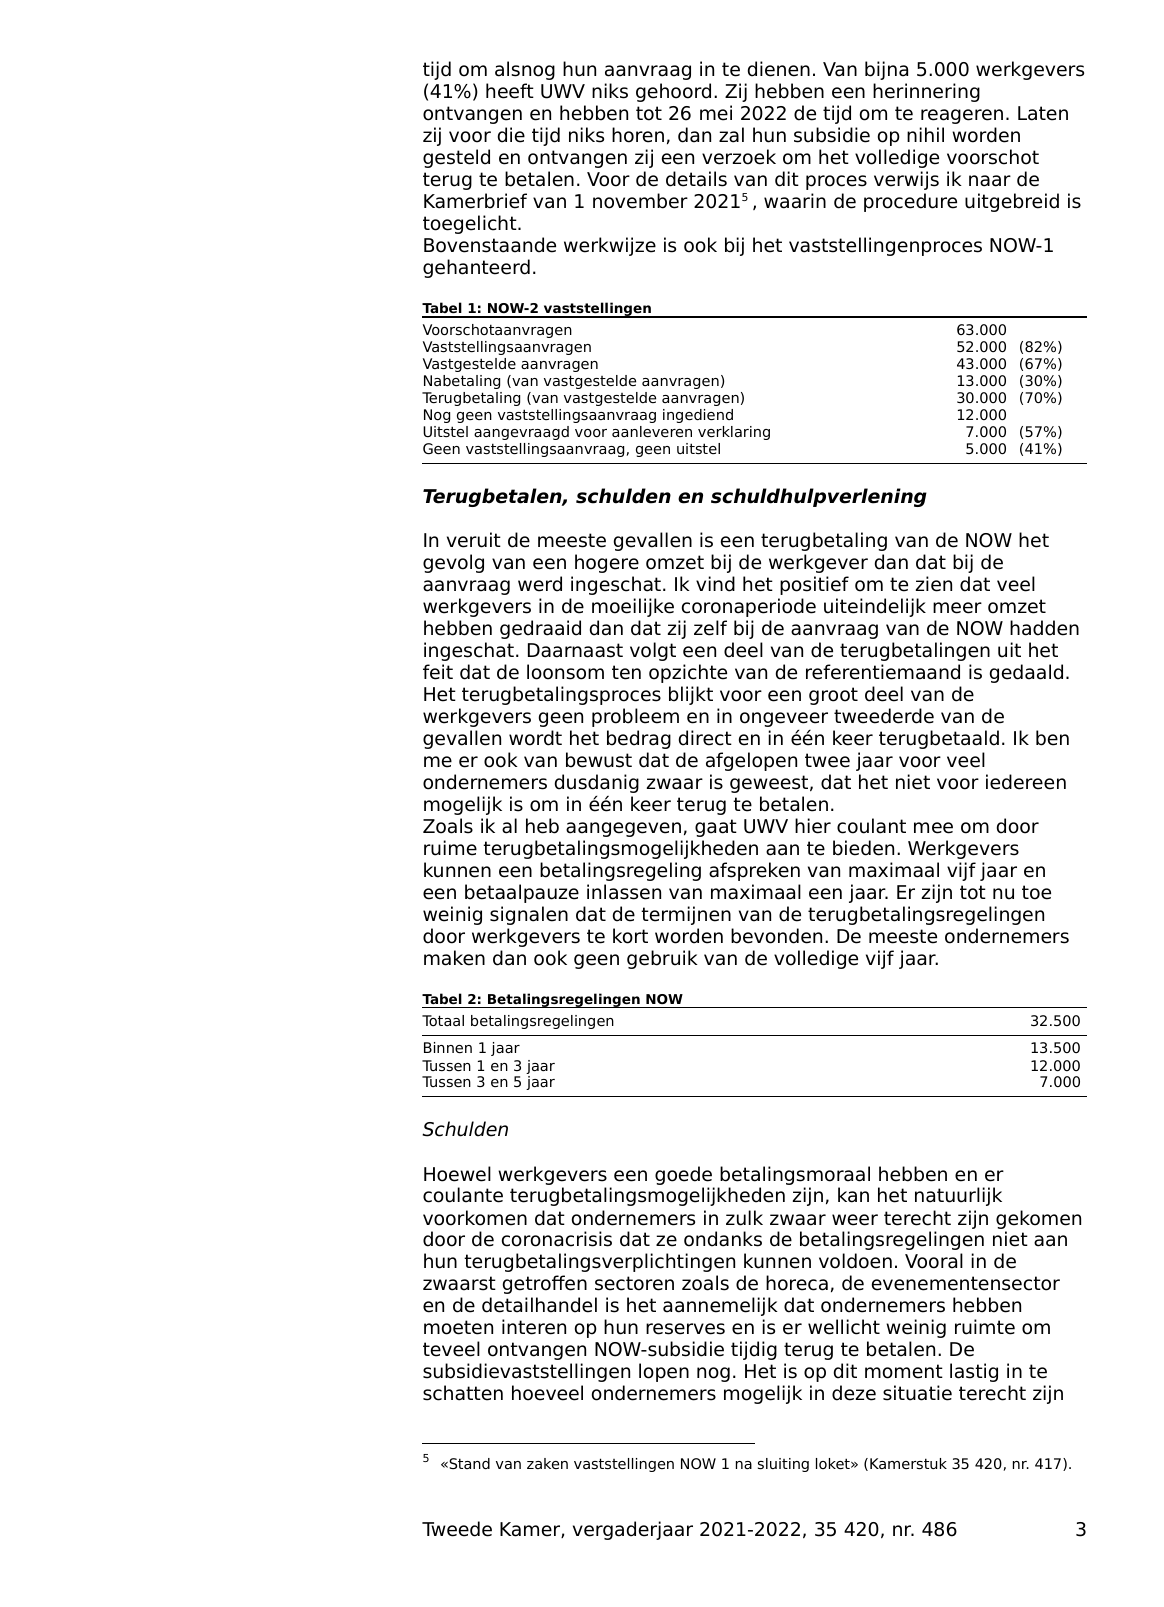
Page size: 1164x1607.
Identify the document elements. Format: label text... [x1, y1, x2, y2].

table_cell 63.000 [924, 318, 1013, 339]
table_cell 43.000 [924, 356, 1013, 373]
table_cell Vastgestelde aanvragen [422, 356, 924, 373]
table_cell Geen vaststellingsaanvraag, geen uitstel [422, 441, 924, 463]
text «Stand van zaken vaststellingen NOW 1 na sluiting loket» (Kamerstuk 35 420, nr. 417). [422, 1452, 1087, 1474]
table_cell Totaal betalingsregelingen [422, 1008, 998, 1035]
table_cell (70%) [1013, 390, 1087, 407]
subtitle Terugbetalen, schulden en schuldhulpverlening [422, 486, 1087, 508]
table_header Tabel 1: NOW-2 vaststellingen [422, 301, 1087, 316]
text Het terugbetalingsproces blijkt voor een groot deel van de werkgevers geen probleem en in ongeveer tweederde van de gevallen wordt het bedrag direct en in één keer terugbetaald. Ik ben me er ook van bewust dat de afgelopen twee jaar voor veel ondernemers dusdanig zwaar is geweest, dat het niet voor iedereen mogelijk is om in één keer terug te betalen. [422, 684, 1087, 816]
table_cell Terugbetaling (van vastgestelde aanvragen) [422, 390, 924, 407]
table_cell Nabetaling (van vastgestelde aanvragen) [422, 373, 924, 390]
table_cell Uitstel aangevraagd voor aanleveren verklaring [422, 424, 924, 441]
table_cell 7.000 [998, 1074, 1087, 1096]
table_cell (67%) [1013, 356, 1087, 373]
table_cell [1013, 407, 1087, 424]
table_cell (30%) [1013, 373, 1087, 390]
text In veruit de meeste gevallen is een terugbetaling van de NOW het gevolg van een hogere omzet bij de werkgever dan dat bij de aanvraag werd ingeschat. Ik vind het positief om te zien dat veel werkgevers in de moeilijke coronaperiode uiteindelijk meer omzet hebben gedraaid dan dat zij zelf bij de aanvraag van de NOW hadden ingeschat. Daarnaast volgt een deel van de terugbetalingen uit het feit dat de loonsom ten opzichte van de referentiemaand is gedaald. [422, 530, 1087, 684]
table_cell (41%) [1013, 441, 1087, 463]
table_cell Voorschotaanvragen [422, 318, 924, 339]
table_cell (57%) [1013, 424, 1087, 441]
text tijd om alsnog hun aanvraag in te dienen. Van bijna 5.000 werkgevers (41%) heeft UWV niks gehoord. Zij hebben een herinnering ontvangen en hebben tot 26 mei 2022 de tijd om te reageren. Laten zij voor die tijd niks horen, dan zal hun subsidie op nihil worden gesteld en ontvangen zij een verzoek om het volledige voorschot terug te betalen. Voor de details van dit proces verwijs ik naar de Kamerbrief van 1 november 2021, waarin de procedure uitgebreid is toegelicht. [422, 59, 1087, 235]
subtitle Schulden [422, 1119, 1087, 1141]
table_cell Nog geen vaststellingsaanvraag ingediend [422, 407, 924, 424]
table_cell 5.000 [924, 441, 1013, 463]
table_cell 13.500 [998, 1036, 1087, 1057]
table_cell (82%) [1013, 339, 1087, 356]
table_cell Tussen 1 en 3 jaar [422, 1058, 998, 1074]
table_cell Binnen 1 jaar [422, 1036, 998, 1057]
table_cell 32.500 [998, 1008, 1087, 1035]
table_cell [1013, 318, 1087, 339]
table_cell Vaststellingsaanvragen [422, 339, 924, 356]
text Zoals ik al heb aangegeven, gaat UWV hier coulant mee om door ruime terugbetalingsmogelijkheden aan te bieden. Werkgevers kunnen een betalingsregeling afspreken van maximaal vijf jaar en een betaalpauze inlassen van maximaal een jaar. Er zijn tot nu toe weinig signalen dat de termijnen van de terugbetalingsregelingen door werkgevers te kort worden bevonden. De meeste ondernemers maken dan ook geen gebruik van de volledige vijf jaar. [422, 816, 1087, 970]
table_cell Tussen 3 en 5 jaar [422, 1074, 998, 1096]
table_header Tabel 2: Betalingsregelingen NOW [422, 992, 1087, 1007]
text Hoewel werkgevers een goede betalingsmoraal hebben en er coulante terugbetalingsmogelijkheden zijn, kan het natuurlijk voorkomen dat ondernemers in zulk zwaar weer terecht zijn gekomen door de coronacrisis dat ze ondanks de betalingsregelingen niet aan hun terugbetalingsverplichtingen kunnen voldoen. Vooral in de zwaarst getroffen sectoren zoals de horeca, de evenementensector en de detailhandel is het aannemelijk dat ondernemers hebben moeten interen op hun reserves en is er wellicht weinig ruimte om teveel ontvangen NOW-subsidie tijdig terug te betalen. De subsidievaststellingen lopen nog. Het is op dit moment lastig in te schatten hoeveel ondernemers mogelijk in deze situatie terecht zijn [422, 1163, 1087, 1405]
table_cell 12.000 [924, 407, 1013, 424]
table_cell 7.000 [924, 424, 1013, 441]
text Bovenstaande werkwijze is ook bij het vaststellingenproces NOW-1 gehanteerd. [422, 235, 1087, 279]
table_cell 52.000 [924, 339, 1013, 356]
table_cell 12.000 [998, 1058, 1087, 1074]
table_cell 30.000 [924, 390, 1013, 407]
table_cell 13.000 [924, 373, 1013, 390]
